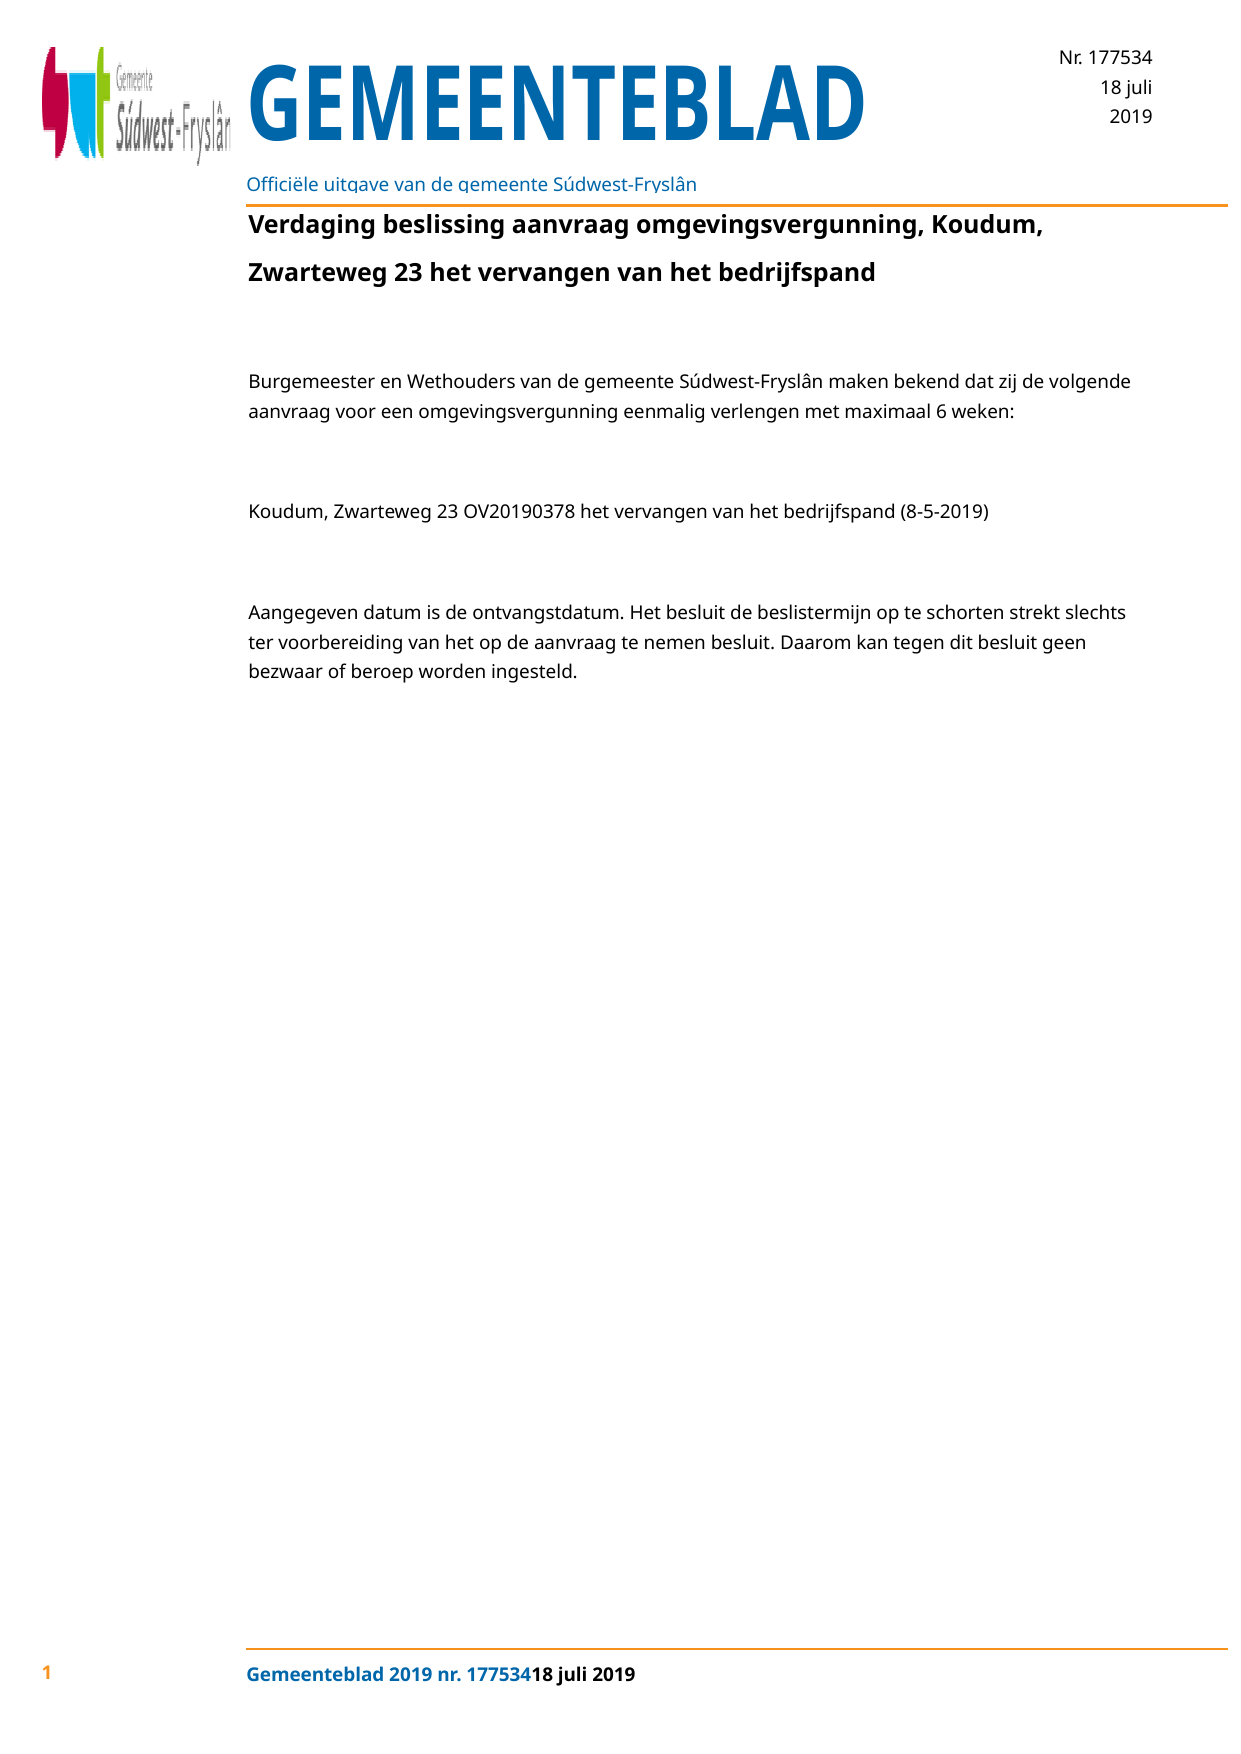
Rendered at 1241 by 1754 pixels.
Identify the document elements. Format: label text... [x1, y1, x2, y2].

text Burgemeester en Wethouders van de gemeente Súdwest-Fryslân maken bekend dat zij de volgende aanvraag voor een omgevingsvergunning eenmalig verlengen met maximaal 6 weken: [248, 368, 1152, 424]
picture [41, 47, 231, 172]
text Verdaging beslissing aanvraag omgevingsvergunning, Koudum, Zwarteweg 23 het vervangen van het bedrijfspand [248, 207, 1152, 288]
text Aangegeven datum is de ontvangstdatum. Het besluit de beslistermijn op te schorten strekt slechts ter voorbereiding van het op de aanvraag te nemen besluit. Daarom kan tegen dit besluit geen bezwaar of beroep worden ingesteld. [248, 599, 1152, 684]
text Koudum, Zwarteweg 23 OV20190378 het vervangen van het bedrijfspand (8-5-2019) [248, 499, 1152, 524]
